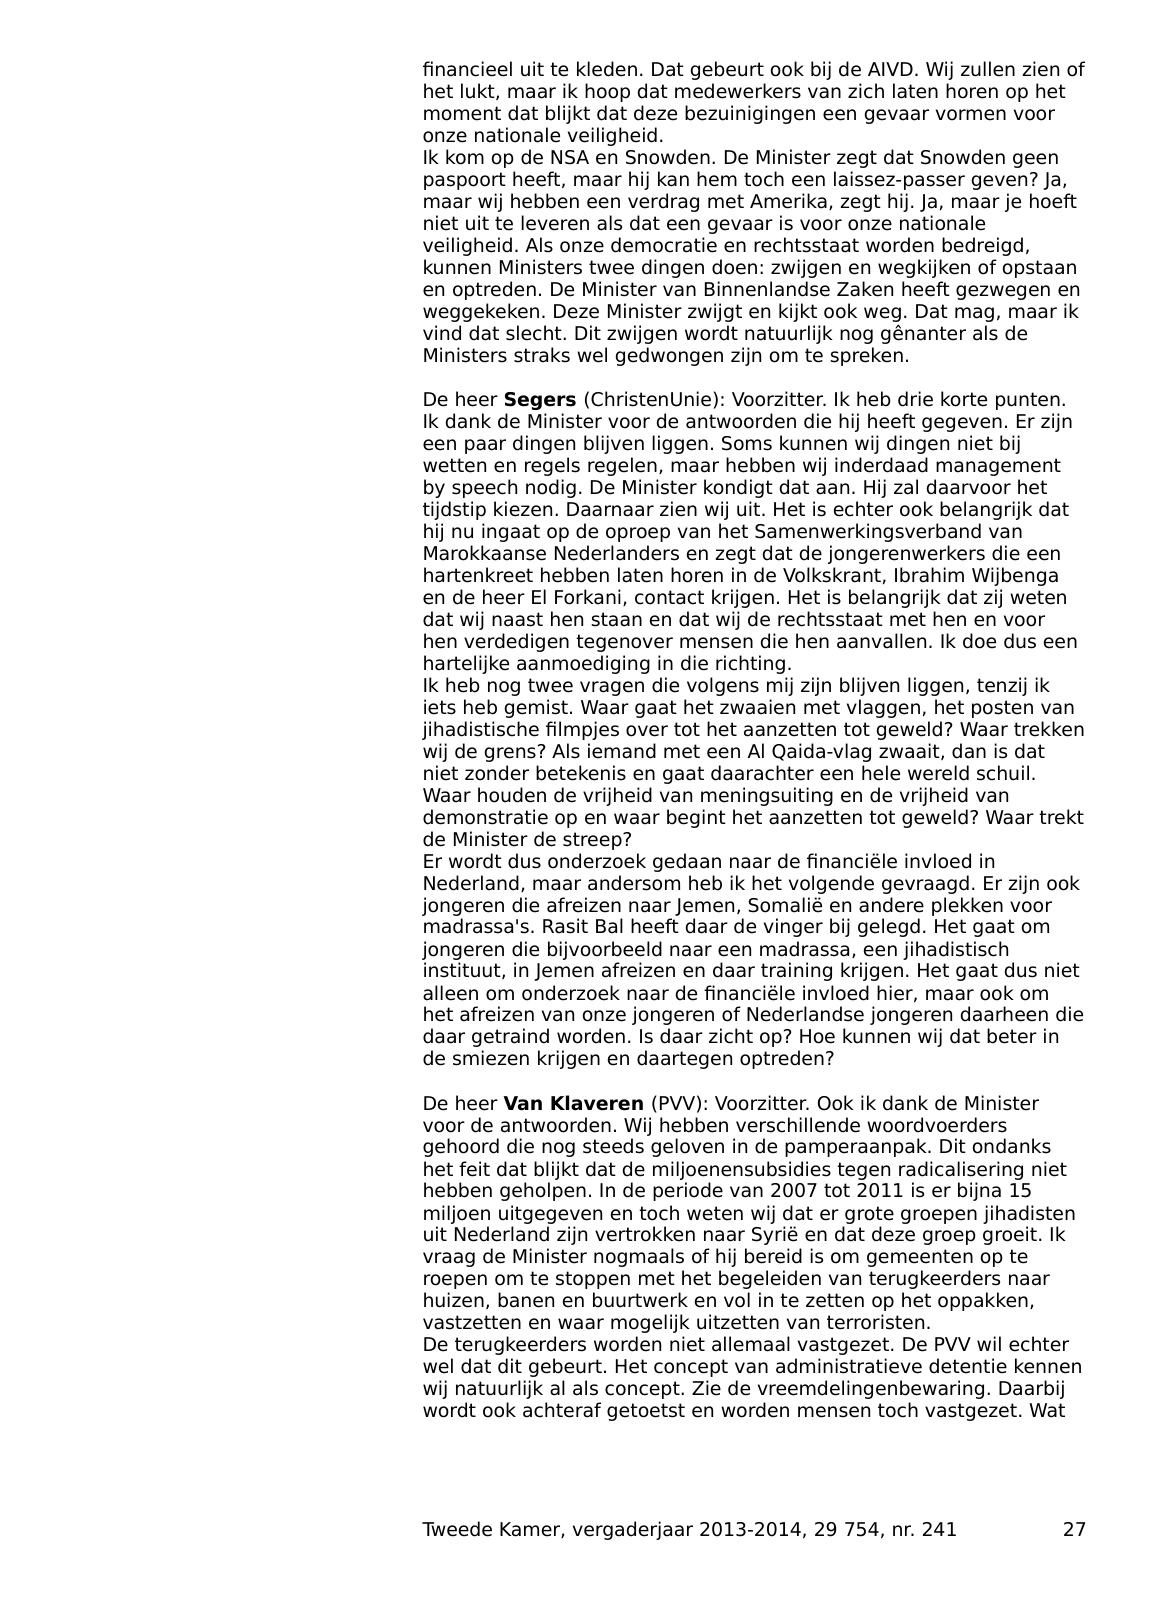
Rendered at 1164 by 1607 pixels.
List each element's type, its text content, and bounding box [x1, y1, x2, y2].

text Er wordt dus onderzoek gedaan naar de financiële invloed in Nederland, maar andersom heb ik het volgende gevraagd. Er zijn ook jongeren die afreizen naar Jemen, Somalië en andere plekken voor madrassa's. Rasit Bal heeft daar de vinger bij gelegd. Het gaat om jongeren die bijvoorbeeld naar een madrassa, een jihadistisch instituut, in Jemen afreizen en daar training krijgen. Het gaat dus niet alleen om onderzoek naar de financiële invloed hier, maar ook om het afreizen van onze jongeren of Nederlandse jongeren daarheen die daar getraind worden. Is daar zicht op? Hoe kunnen wij dat beter in de smiezen krijgen en daartegen optreden? [422, 851, 1087, 1070]
text De heer Van Klaveren (PVV): Voorzitter. Ook ik dank de Minister voor de antwoorden. Wij hebben verschillende woordvoerders gehoord die nog steeds geloven in de pamperaanpak. Dit ondanks het feit dat blijkt dat de miljoenensubsidies tegen radicalisering niet hebben geholpen. In de periode van 2007 tot 2011 is er bijna 15 miljoen uitgegeven en toch weten wij dat er grote groepen jihadisten uit Nederland zijn vertrokken naar Syrië en dat deze groep groeit. Ik vraag de Minister nogmaals of hij bereid is om gemeenten op te roepen om te stoppen met het begeleiden van terugkeerders naar huizen, banen en buurtwerk en vol in te zetten op het oppakken, vastzetten en waar mogelijk uitzetten van terroristen. [422, 1092, 1087, 1334]
text Ik kom op de NSA en Snowden. De Minister zegt dat Snowden geen paspoort heeft, maar hij kan hem toch een laissez-passer geven? Ja, maar wij hebben een verdrag met Amerika, zegt hij. Ja, maar je hoeft niet uit te leveren als dat een gevaar is voor onze nationale veiligheid. Als onze democratie en rechtsstaat worden bedreigd, kunnen Ministers twee dingen doen: zwijgen en wegkijken of opstaan en optreden. De Minister van Binnenlandse Zaken heeft gezwegen en weggekeken. Deze Minister zwijgt en kijkt ook weg. Dat mag, maar ik vind dat slecht. Dit zwijgen wordt natuurlijk nog gênanter als de Ministers straks wel gedwongen zijn om te spreken. [422, 147, 1087, 367]
text financieel uit te kleden. Dat gebeurt ook bij de AIVD. Wij zullen zien of het lukt, maar ik hoop dat medewerkers van zich laten horen op het moment dat blijkt dat deze bezuinigingen een gevaar vormen voor onze nationale veiligheid. [422, 59, 1087, 147]
text De heer Segers (ChristenUnie): Voorzitter. Ik heb drie korte punten. Ik dank de Minister voor de antwoorden die hij heeft gegeven. Er zijn een paar dingen blijven liggen. Soms kunnen wij dingen niet bij wetten en regels regelen, maar hebben wij inderdaad management by speech nodig. De Minister kondigt dat aan. Hij zal daarvoor het tijdstip kiezen. Daarnaar zien wij uit. Het is echter ook belangrijk dat hij nu ingaat op de oproep van het Samenwerkingsverband van Marokkaanse Nederlanders en zegt dat de jongerenwerkers die een hartenkreet hebben laten horen in de Volkskrant, Ibrahim Wijbenga en de heer El Forkani, contact krijgen. Het is belangrijk dat zij weten dat wij naast hen staan en dat wij de rechtsstaat met hen en voor hen verdedigen tegenover mensen die hen aanvallen. Ik doe dus een hartelijke aanmoediging in die richting. [422, 389, 1087, 675]
text De terugkeerders worden niet allemaal vastgezet. De PVV wil echter wel dat dit gebeurt. Het concept van administratieve detentie kennen wij natuurlijk al als concept. Zie de vreemdelingenbewaring. Daarbij wordt ook achteraf getoetst en worden mensen toch vastgezet. Wat [422, 1334, 1087, 1422]
text Ik heb nog twee vragen die volgens mij zijn blijven liggen, tenzij ik iets heb gemist. Waar gaat het zwaaien met vlaggen, het posten van jihadistische filmpjes over tot het aanzetten tot geweld? Waar trekken wij de grens? Als iemand met een Al Qaida-vlag zwaait, dan is dat niet zonder betekenis en gaat daarachter een hele wereld schuil. Waar houden de vrijheid van meningsuiting en de vrijheid van demonstratie op en waar begint het aanzetten tot geweld? Waar trekt de Minister de streep? [422, 675, 1087, 851]
